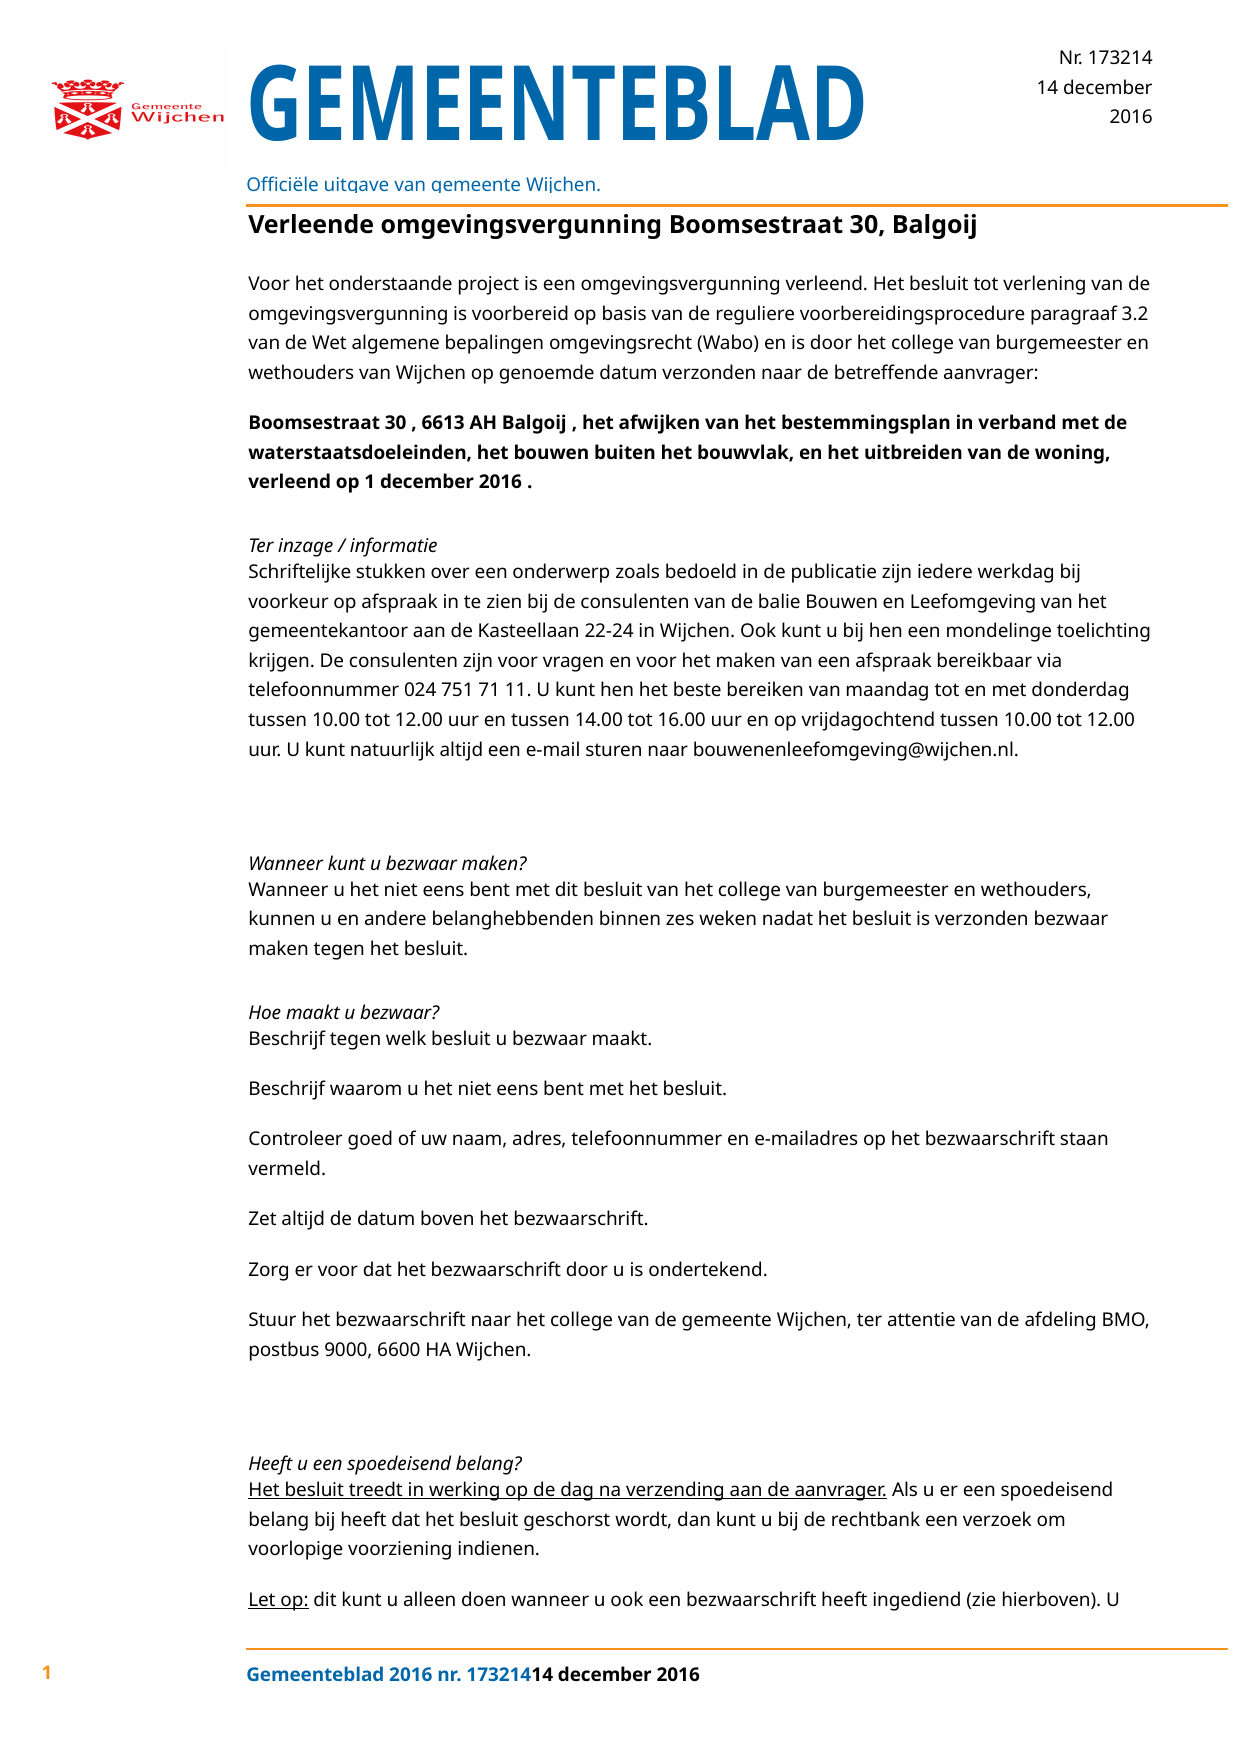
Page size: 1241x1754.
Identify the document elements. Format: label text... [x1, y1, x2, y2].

text Controleer goed of uw naam, adres, telefoonnummer en e-mailadres op het bezwaarschrift staan vermeld. [248, 1126, 1152, 1181]
text Beschrijf tegen welk besluit u bezwaar maakt. [248, 1025, 1152, 1051]
text Beschrijf waarom u het niet eens bent met het besluit. [248, 1075, 1152, 1101]
text Stuur het bezwaarschrift naar het college van de gemeente Wijchen, ter attentie van de afdeling BMO, postbus 9000, 6600 HA Wijchen. [248, 1306, 1152, 1362]
text Boomsestraat 30 , 6613 AH Balgoij , het afwijken van het bestemmingsplan in verband met de waterstaatsdoeleinden, het bouwen buiten het bouwvlak, en het uitbreiden van de woning, verleend op 1 december 2016 . [248, 409, 1152, 494]
text Ter inzage / informatie [248, 533, 1152, 558]
text Heeft u een spoedeisend belang? [248, 1450, 1152, 1476]
text Hoe maakt u bezwaar? [248, 999, 1152, 1025]
text Zet altijd de datum boven het bezwaarschrift. [248, 1206, 1152, 1231]
text Wanneer u het niet eens bent met dit besluit van het college van burgemeester en wethouders, kunnen u en andere belanghebbenden binnen zes weken nadat het besluit is verzonden bezwaar maken tegen het besluit. [248, 876, 1152, 961]
text Zorg er voor dat het bezwaarschrift door u is ondertekend. [248, 1256, 1152, 1282]
text Voor het onderstaande project is een omgevingsvergunning verleend. Het besluit tot verlening van de omgevingsvergunning is voorbereid op basis van de reguliere voorbereidingsprocedure paragraaf 3.2 van de Wet algemene bepalingen omgevingsrecht (Wabo) en is door het college van burgemeester en wethouders van Wijchen op genoemde datum verzonden naar de betreffende aanvrager: [248, 270, 1152, 385]
text Schriftelijke stukken over een onderwerp zoals bedoeld in de publicatie zijn iedere werkdag bij voorkeur op afspraak in te zien bij de consulenten van de balie Bouwen en Leefomgeving van het gemeentekantoor aan de Kasteellaan 22-24 in Wijchen. Ook kunt u bij hen een mondelinge toelichting krijgen. De consulenten zijn voor vragen en voor het maken van een afspraak bereikbaar via telefoonnummer 024 751 71 11. U kunt hen het beste bereiken van maandag tot en met donderdag tussen 10.00 tot 12.00 uur en tussen 14.00 tot 16.00 uur en op vrijdagochtend tussen 10.00 tot 12.00 uur. U kunt natuurlijk altijd een e-mail sturen naar bouwenenleefomgeving@wijchen.nl. [248, 558, 1152, 762]
text Wanneer kunt u bezwaar maken? [248, 850, 1152, 876]
picture [41, 47, 231, 172]
text Het besluit treedt in werking op de dag na verzending aan de aanvrager. Als u er een spoedeisend belang bij heeft dat het besluit geschorst wordt, dan kunt u bij de rechtbank een verzoek om voorlopige voorziening indienen. [248, 1476, 1152, 1561]
text Let op: dit kunt u alleen doen wanneer u ook een bezwaarschrift heeft ingediend (zie hierboven). U [248, 1586, 1152, 1611]
text Verleende omgevingsvergunning Boomsestraat 30, Balgoij [248, 207, 1152, 241]
